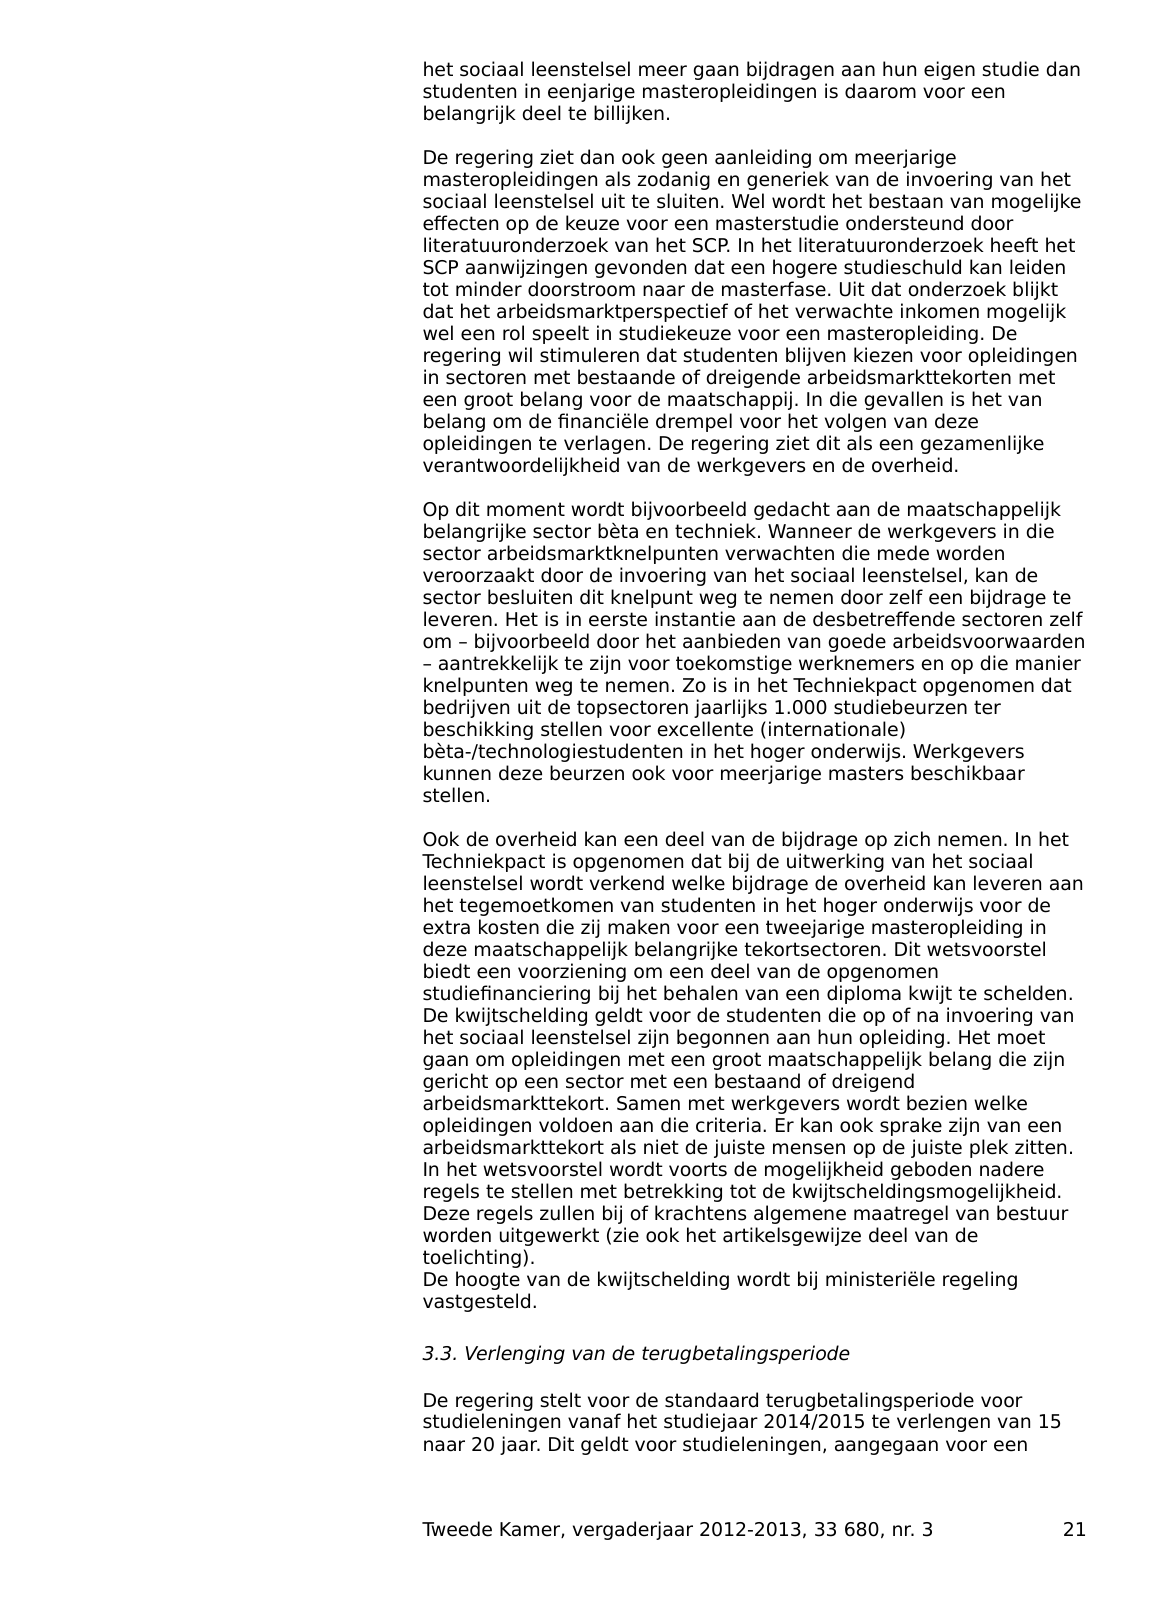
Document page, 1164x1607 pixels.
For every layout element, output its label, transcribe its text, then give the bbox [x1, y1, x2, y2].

text Ook de overheid kan een deel van de bijdrage op zich nemen. In het Techniekpact is opgenomen dat bij de uitwerking van het sociaal leenstelsel wordt verkend welke bijdrage de overheid kan leveren aan het tegemoetkomen van studenten in het hoger onderwijs voor de extra kosten die zij maken voor een tweejarige masteropleiding in deze maatschappelijk belangrijke tekortsectoren. Dit wetsvoorstel biedt een voorziening om een deel van de opgenomen studiefinanciering bij het behalen van een diploma kwijt te schelden. De kwijtschelding geldt voor de studenten die op of na invoering van het sociaal leenstelsel zijn begonnen aan hun opleiding. Het moet gaan om opleidingen met een groot maatschappelijk belang die zijn gericht op een sector met een bestaand of dreigend arbeidsmarkttekort. Samen met werkgevers wordt bezien welke opleidingen voldoen aan die criteria. Er kan ook sprake zijn van een arbeidsmarkttekort als niet de juiste mensen op de juiste plek zitten. [422, 829, 1087, 1159]
text Op dit moment wordt bijvoorbeeld gedacht aan de maatschappelijk belangrijke sector bèta en techniek. Wanneer de werkgevers in die sector arbeidsmarktknelpunten verwachten die mede worden veroorzaakt door de invoering van het sociaal leenstelsel, kan de sector besluiten dit knelpunt weg te nemen door zelf een bijdrage te leveren. Het is in eerste instantie aan de desbetreffende sectoren zelf om – bijvoorbeeld door het aanbieden van goede arbeidsvoorwaarden – aantrekkelijk te zijn voor toekomstige werknemers en op die manier knelpunten weg te nemen. Zo is in het Techniekpact opgenomen dat bedrijven uit de topsectoren jaarlijks 1.000 studiebeurzen ter beschikking stellen voor excellente (internationale) bèta-/technologiestudenten in het hoger onderwijs. Werkgevers kunnen deze beurzen ook voor meerjarige masters beschikbaar stellen. [422, 499, 1087, 807]
text De hoogte van de kwijtschelding wordt bij ministeriële regeling vastgesteld. [422, 1268, 1087, 1312]
text In het wetsvoorstel wordt voorts de mogelijkheid geboden nadere regels te stellen met betrekking tot de kwijtscheldingsmogelijkheid. Deze regels zullen bij of krachtens algemene maatregel van bestuur worden uitgewerkt (zie ook het artikelsgewijze deel van de toelichting). [422, 1159, 1087, 1268]
text De regering stelt voor de standaard terugbetalingsperiode voor studieleningen vanaf het studiejaar 2014/2015 te verlengen van 15 naar 20 jaar. Dit geldt voor studieleningen, aangegaan voor een [422, 1389, 1087, 1455]
subtitle 3.3. Verlenging van de terugbetalingsperiode [422, 1342, 1087, 1364]
text het sociaal leenstelsel meer gaan bijdragen aan hun eigen studie dan studenten in eenjarige masteropleidingen is daarom voor een belangrijk deel te billijken. [422, 59, 1087, 125]
text De regering ziet dan ook geen aanleiding om meerjarige masteropleidingen als zodanig en generiek van de invoering van het sociaal leenstelsel uit te sluiten. Wel wordt het bestaan van mogelijke effecten op de keuze voor een masterstudie ondersteund door literatuuronderzoek van het SCP. In het literatuuronderzoek heeft het SCP aanwijzingen gevonden dat een hogere studieschuld kan leiden tot minder doorstroom naar de masterfase. Uit dat onderzoek blijkt dat het arbeidsmarktperspectief of het verwachte inkomen mogelijk wel een rol speelt in studiekeuze voor een masteropleiding. De regering wil stimuleren dat studenten blijven kiezen voor opleidingen in sectoren met bestaande of dreigende arbeidsmarkttekorten met een groot belang voor de maatschappij. In die gevallen is het van belang om de financiële drempel voor het volgen van deze opleidingen te verlagen. De regering ziet dit als een gezamenlijke verantwoordelijkheid van de werkgevers en de overheid. [422, 147, 1087, 477]
